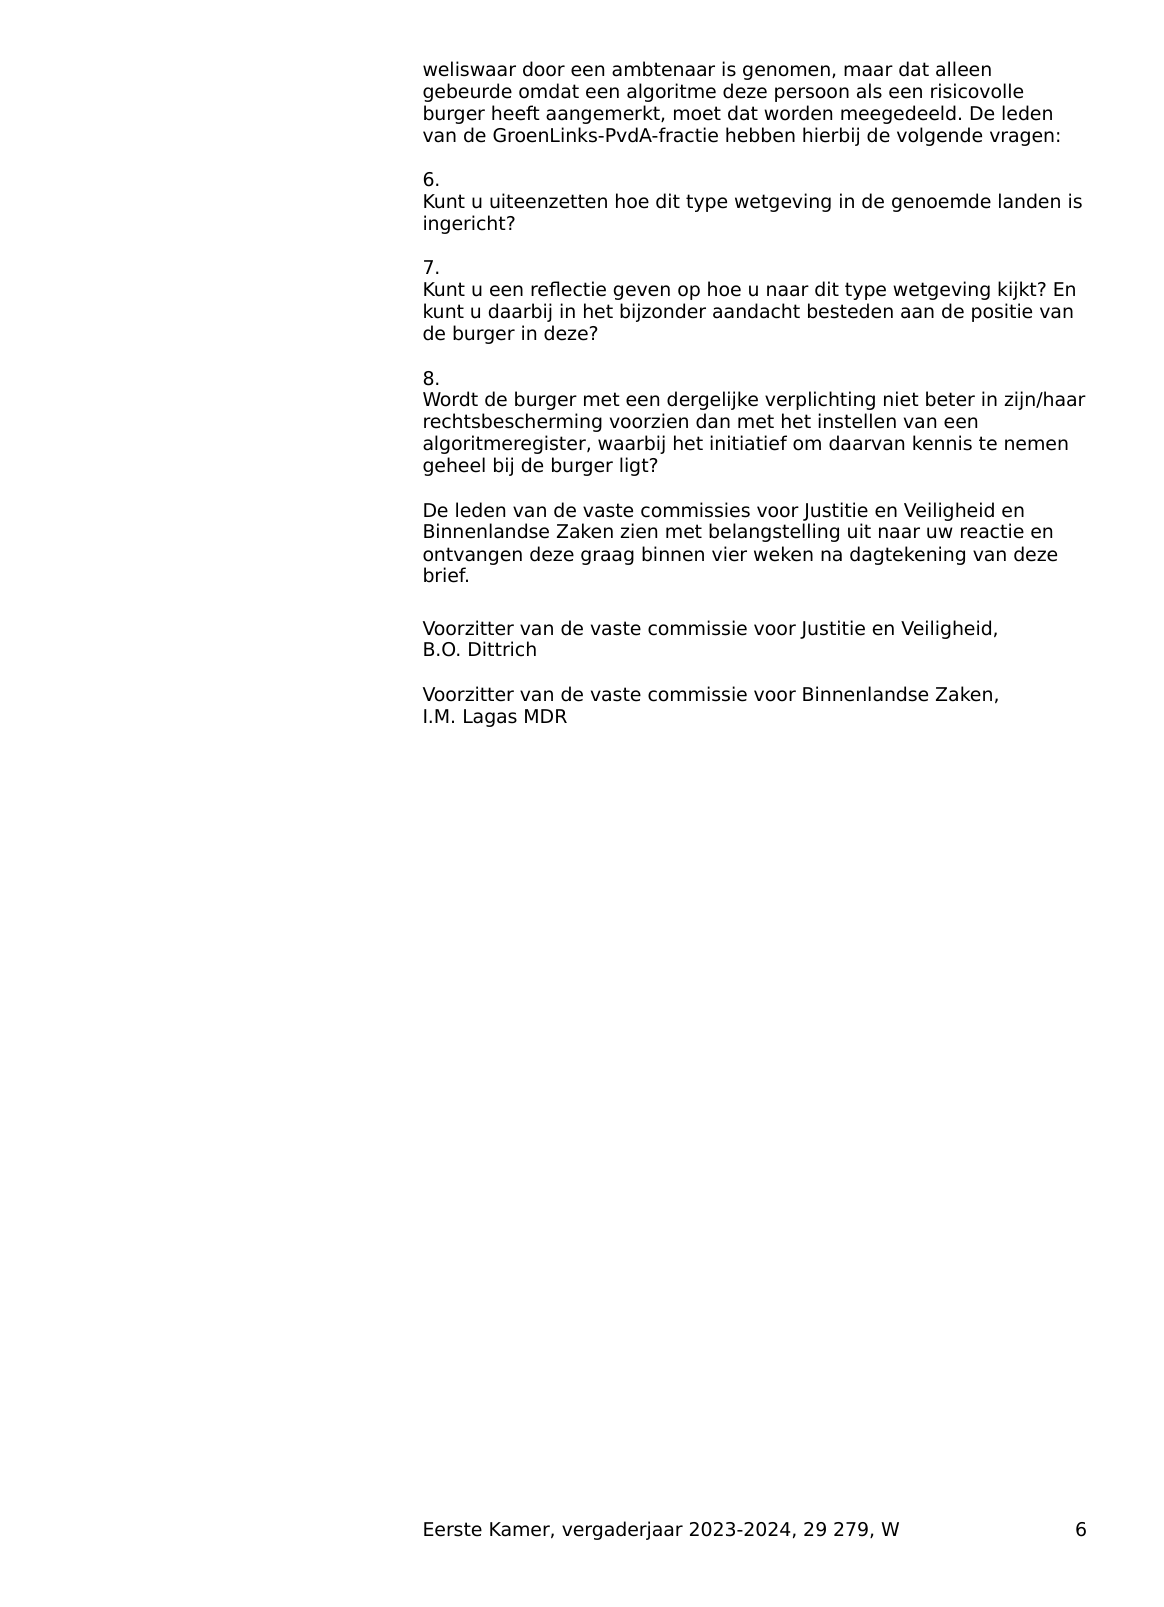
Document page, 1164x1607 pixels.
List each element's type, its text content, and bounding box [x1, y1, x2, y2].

text Voorzitter van de vaste commissie voor Justitie en Veiligheid, B.O. Dittrich [422, 617, 1087, 661]
text Kunt u uiteenzetten hoe dit type wetgeving in de genoemde landen is ingericht? [422, 191, 1087, 235]
text Wordt de burger met een dergelijke verplichting niet beter in zijn/haar rechtsbescherming voorzien dan met het instellen van een algoritmeregister, waarbij het initiatief om daarvan kennis te nemen geheel bij de burger ligt? [422, 389, 1087, 477]
text 7. [422, 257, 1087, 279]
text De leden van de vaste commissies voor Justitie en Veiligheid en Binnenlandse Zaken zien met belangstelling uit naar uw reactie en ontvangen deze graag binnen vier weken na dagtekening van deze brief. [422, 499, 1087, 587]
text 8. [422, 367, 1087, 389]
text weliswaar door een ambtenaar is genomen, maar dat alleen gebeurde omdat een algoritme deze persoon als een risicovolle burger heeft aangemerkt, moet dat worden meegedeeld. De leden van de GroenLinks-PvdA-fractie hebben hierbij de volgende vragen: [422, 59, 1087, 147]
text 6. [422, 169, 1087, 191]
text Kunt u een reflectie geven op hoe u naar dit type wetgeving kijkt? En kunt u daarbij in het bijzonder aandacht besteden aan de positie van de burger in deze? [422, 279, 1087, 345]
text Voorzitter van de vaste commissie voor Binnenlandse Zaken, I.M. Lagas MDR [422, 683, 1087, 727]
